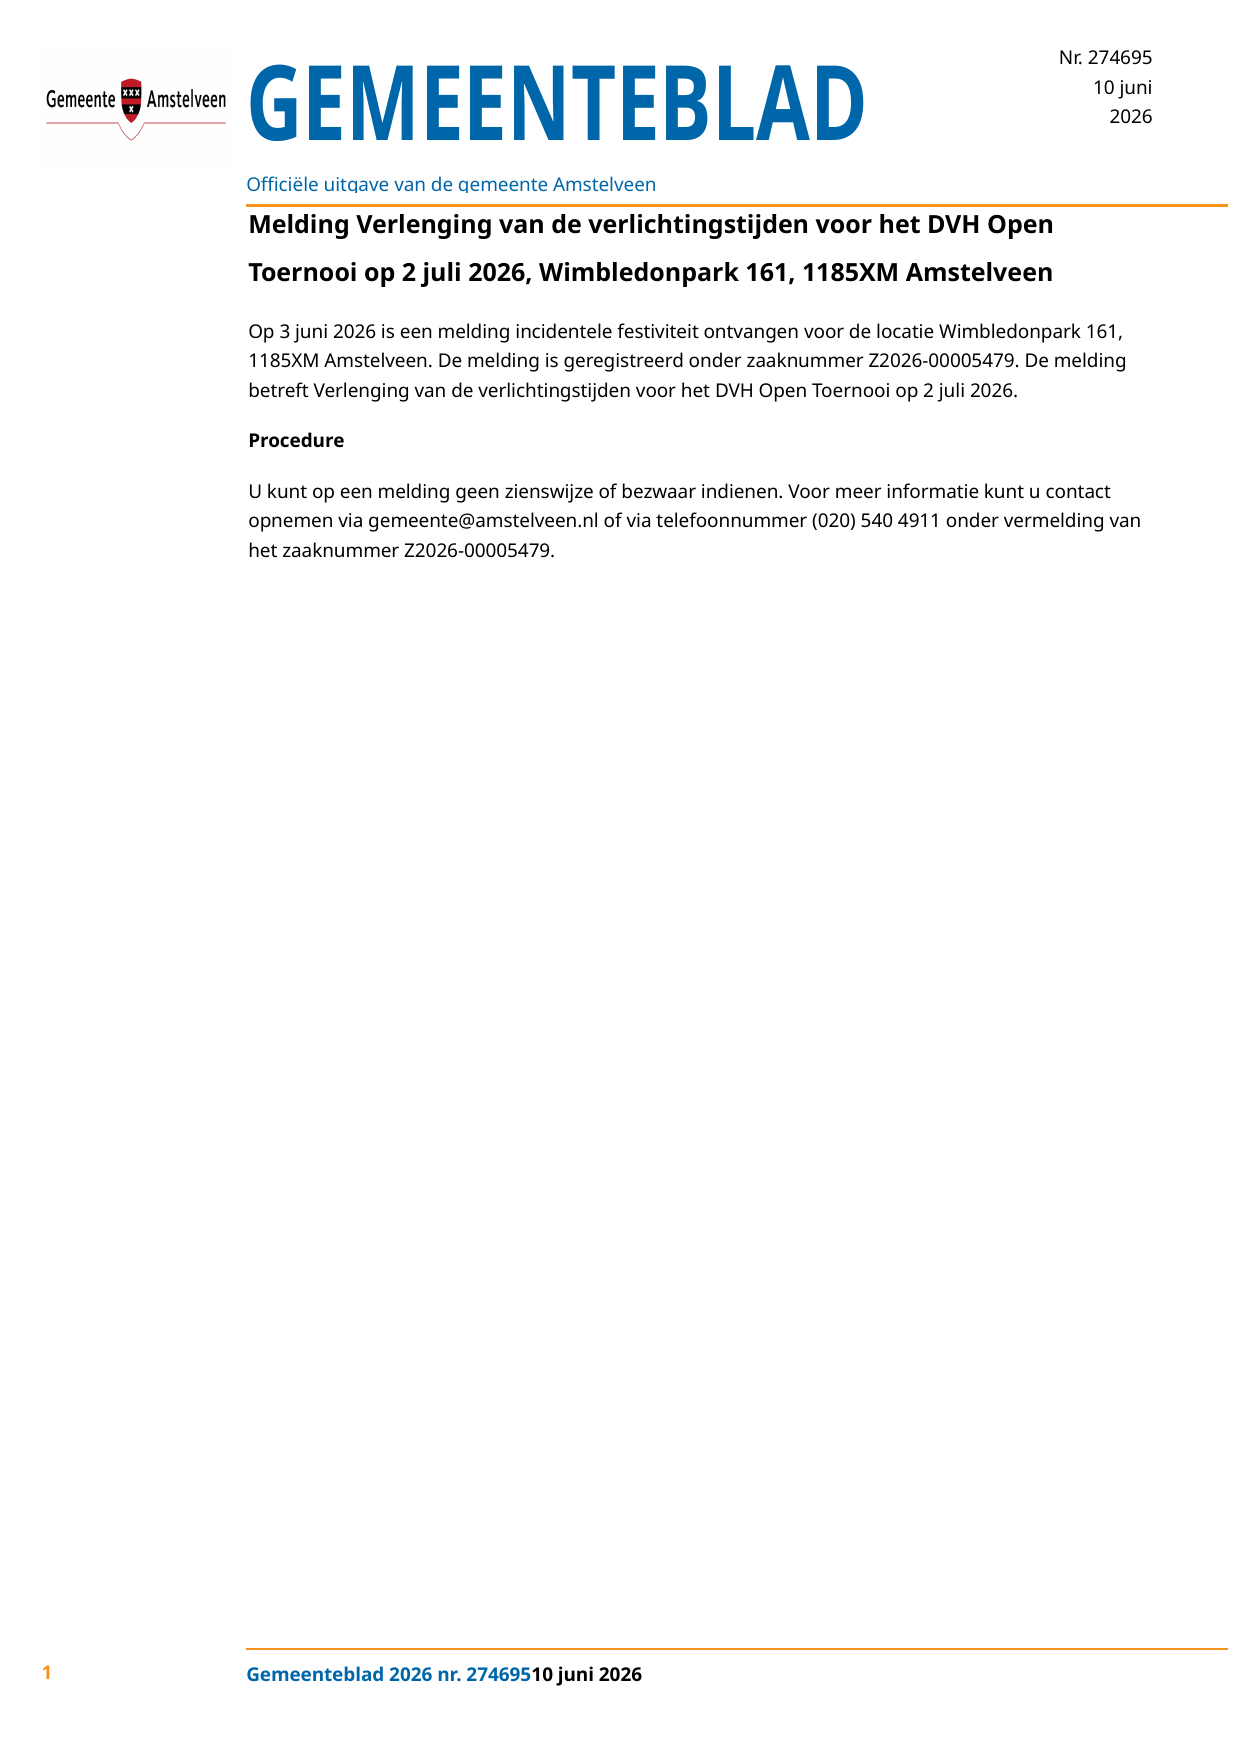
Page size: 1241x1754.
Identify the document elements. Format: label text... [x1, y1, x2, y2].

text Op 3 juni 2026 is een melding incidentele festiviteit ontvangen voor de locatie Wimbledonpark 161, 1185XM Amstelveen. De melding is geregistreerd onder zaaknummer Z2026-00005479. De melding betreft Verlenging van de verlichtingstijden voor het DVH Open Toernooi op 2 juli 2026. [248, 318, 1152, 403]
text Procedure [248, 427, 1152, 453]
text U kunt op een melding geen zienswijze of bezwaar indienen. Voor meer informatie kunt u contact opnemen via gemeente@amstelveen.nl of via telefoonnummer (020) 540 4911 onder vermelding van het zaaknummer Z2026-00005479. [248, 478, 1152, 563]
text Melding Verlenging van de verlichtingstijden voor het DVH Open Toernooi op 2 juli 2026, Wimbledonpark 161, 1185XM Amstelveen [248, 207, 1152, 288]
picture [41, 47, 231, 172]
